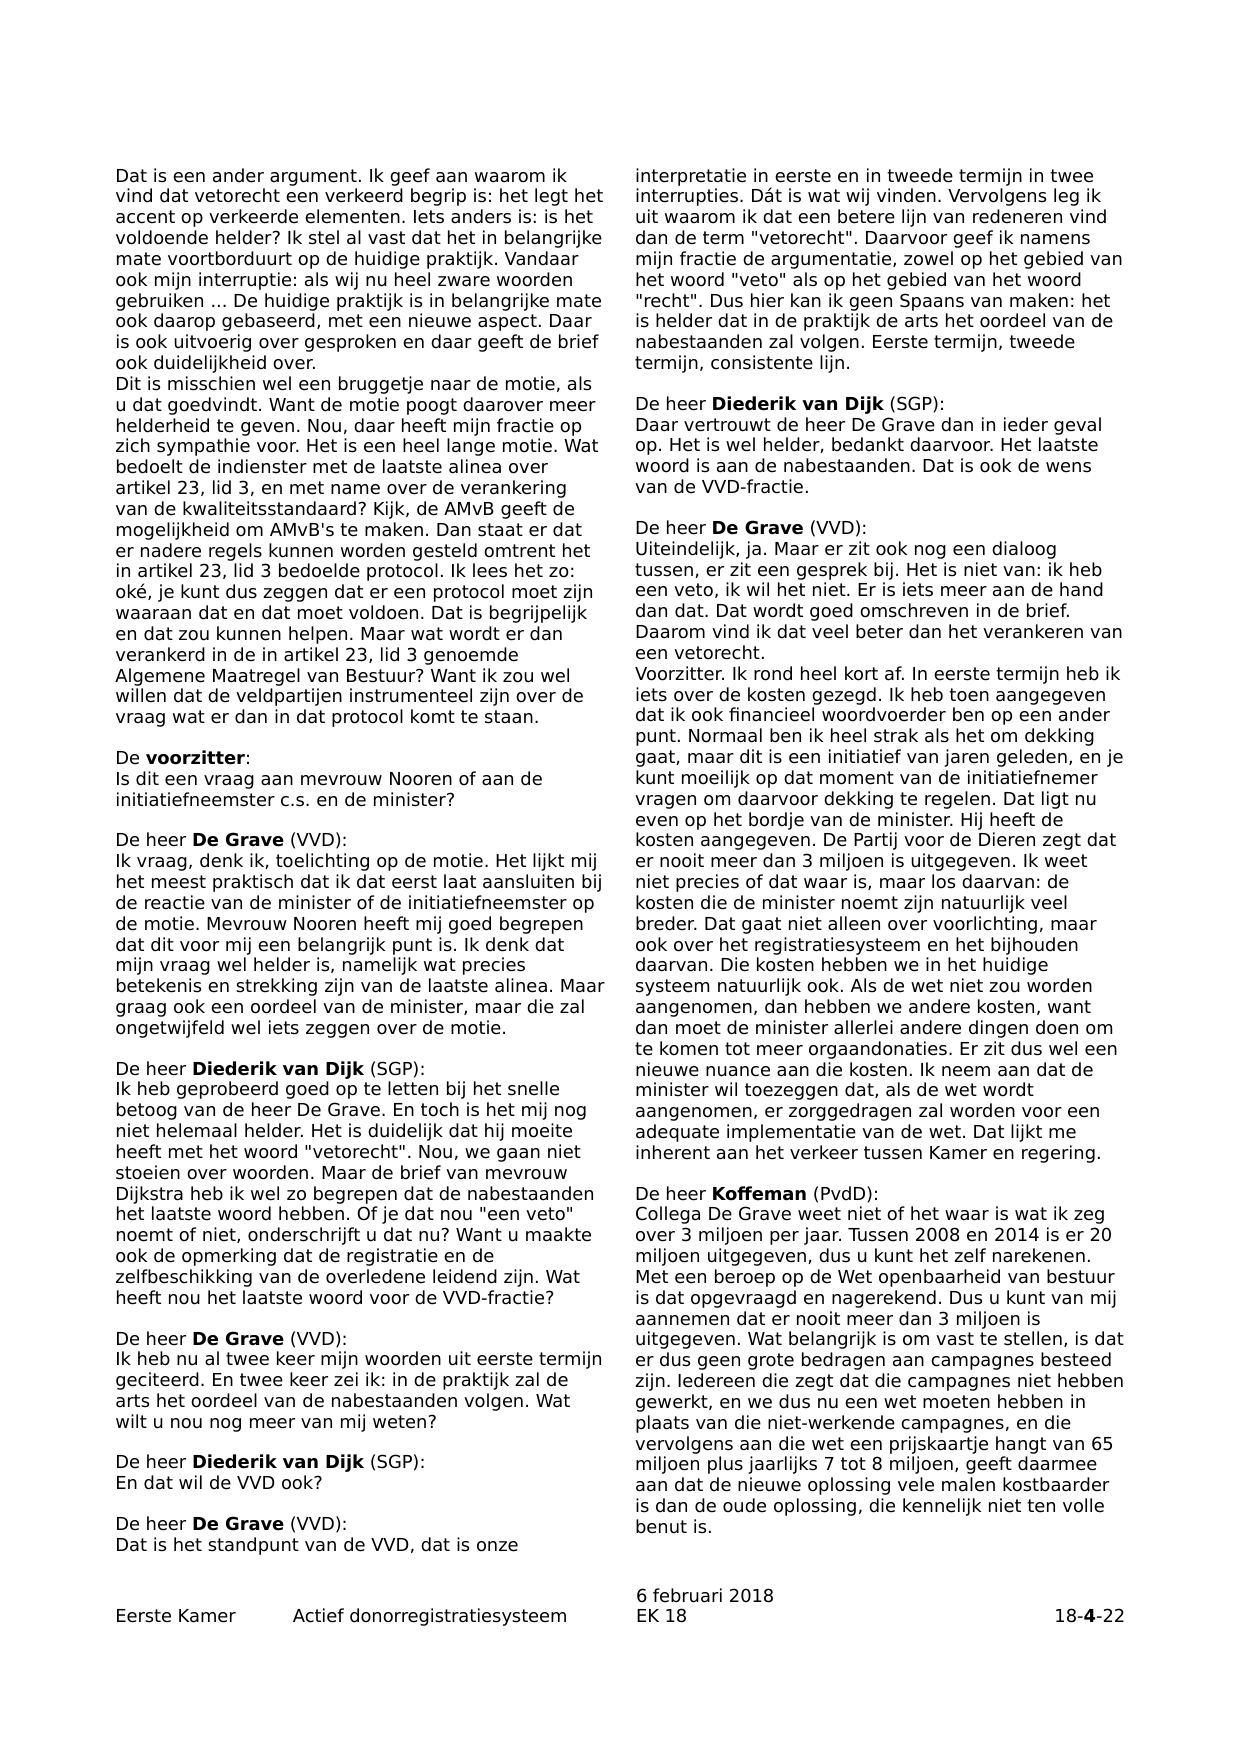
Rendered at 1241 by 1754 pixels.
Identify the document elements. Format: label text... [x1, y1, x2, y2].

text Ik vraag, denk ik, toelichting op de motie. Het lijkt mij het meest praktisch dat ik dat eerst laat aansluiten bij de reactie van de minister of de initiatiefneemster op de motie. Mevrouw Nooren heeft mij goed begrepen dat dit voor mij een belangrijk punt is. Ik denk dat mijn vraag wel helder is, namelijk wat precies betekenis en strekking zijn van de laatste alinea. Maar graag ook een oordeel van de minister, maar die zal ongetwijfeld wel iets zeggen over de motie. [115, 851, 605, 1038]
text Dat is het standpunt van de VVD, dat is onze [115, 1535, 605, 1556]
text De heer De Grave (VVD): [635, 518, 1125, 538]
text De heer Diederik van Dijk (SGP): [115, 1452, 605, 1473]
text interpretatie in eerste en in tweede termijn in twee interrupties. Dát is wat wij vinden. Vervolgens leg ik uit waarom ik dat een betere lijn van redeneren vind dan de term "vetorecht". Daarvoor geef ik namens mijn fractie de argumentatie, zowel op het gebied van het woord "veto" als op het gebied van het woord "recht". Dus hier kan ik geen Spaans van maken: het is helder dat in de praktijk de arts het oordeel van de nabestaanden zal volgen. Eerste termijn, tweede termijn, consistente lijn. [635, 165, 1125, 374]
text De heer De Grave (VVD): [115, 1514, 605, 1535]
text Collega De Grave weet niet of het waar is wat ik zeg over 3 miljoen per jaar. Tussen 2008 en 2014 is er 20 miljoen uitgegeven, dus u kunt het zelf narekenen. Met een beroep op de Wet openbaarheid van bestuur is dat opgevraagd en nagerekend. Dus u kunt van mij aannemen dat er nooit meer dan 3 miljoen is uitgegeven. Wat belangrijk is om vast te stellen, is dat er dus geen grote bedragen aan campagnes besteed zijn. Iedereen die zegt dat die campagnes niet hebben gewerkt, en we dus nu een wet moeten hebben in plaats van die niet-werkende campagnes, en die vervolgens aan die wet een prijskaartje hangt van 65 miljoen plus jaarlijks 7 tot 8 miljoen, geeft daarmee aan dat de nieuwe oplossing vele malen kostbaarder is dan de oude oplossing, die kennelijk niet ten volle benut is. [635, 1204, 1125, 1537]
text De heer De Grave (VVD): [115, 1328, 605, 1349]
text Is dit een vraag aan mevrouw Nooren of aan de initiatiefneemster c.s. en de minister? [115, 768, 605, 810]
text Uiteindelijk, ja. Maar er zit ook nog een dialoog tussen, er zit een gesprek bij. Het is niet van: ik heb een veto, ik wil het niet. Er is iets meer aan de hand dan dat. Dat wordt goed omschreven in de brief. Daarom vind ik dat veel beter dan het verankeren van een vetorecht. [635, 538, 1125, 663]
text De heer Koffeman (PvdD): [635, 1183, 1125, 1204]
text De heer De Grave (VVD): [115, 830, 605, 851]
text De heer Diederik van Dijk (SGP): [115, 1058, 605, 1079]
text Daar vertrouwt de heer De Grave dan in ieder geval op. Het is wel helder, bedankt daarvoor. Het laatste woord is aan de nabestaanden. Dat is ook de wens van de VVD-fractie. [635, 414, 1125, 498]
text De heer Diederik van Dijk (SGP): [635, 394, 1125, 414]
text Ik heb nu al twee keer mijn woorden uit eerste termijn geciteerd. En twee keer zei ik: in de praktijk zal de arts het oordeel van de nabestaanden volgen. Wat wilt u nou nog meer van mij weten? [115, 1349, 605, 1432]
text Ik heb geprobeerd goed op te letten bij het snelle betoog van de heer De Grave. En toch is het mij nog niet helemaal helder. Het is duidelijk dat hij moeite heeft met het woord "vetorecht". Nou, we gaan niet stoeien over woorden. Maar de brief van mevrouw Dijkstra heb ik wel zo begrepen dat de nabestaanden het laatste woord hebben. Of je dat nou "een veto" noemt of niet, onderschrijft u dat nu? Want u maakte ook de opmerking dat de registratie en de zelfbeschikking van de overledene leidend zijn. Wat heeft nou het laatste woord voor de VVD-fractie? [115, 1079, 605, 1308]
text Voorzitter. Ik rond heel kort af. In eerste termijn heb ik iets over de kosten gezegd. Ik heb toen aangegeven dat ik ook financieel woordvoerder ben op een ander punt. Normaal ben ik heel strak als het om dekking gaat, maar dit is een initiatief van jaren geleden, en je kunt moeilijk op dat moment van de initiatiefnemer vragen om daarvoor dekking te regelen. Dat ligt nu even op het bordje van de minister. Hij heeft de kosten aangegeven. De Partij voor de Dieren zegt dat er nooit meer dan 3 miljoen is uitgegeven. Ik weet niet precies of dat waar is, maar los daarvan: de kosten die de minister noemt zijn natuurlijk veel breder. Dat gaat niet alleen over voorlichting, maar ook over het registratiesysteem en het bijhouden daarvan. Die kosten hebben we in het huidige systeem natuurlijk ook. Als de wet niet zou worden aangenomen, dan hebben we andere kosten, want dan moet de minister allerlei andere dingen doen om te komen tot meer orgaandonaties. Er zit dus wel een nieuwe nuance aan die kosten. Ik neem aan dat de minister wil toezeggen dat, als de wet wordt aangenomen, er zorggedragen zal worden voor een adequate implementatie van de wet. Dat lijkt me inherent aan het verkeer tussen Kamer en regering. [635, 663, 1125, 1163]
text En dat wil de VVD ook? [115, 1473, 605, 1494]
text Dat is een ander argument. Ik geef aan waarom ik vind dat vetorecht een verkeerd begrip is: het legt het accent op verkeerde elementen. Iets anders is: is het voldoende helder? Ik stel al vast dat het in belangrijke mate voortborduurt op de huidige praktijk. Vandaar ook mijn interruptie: als wij nu heel zware woorden gebruiken ... De huidige praktijk is in belangrijke mate ook daarop gebaseerd, met een nieuwe aspect. Daar is ook uitvoerig over gesproken en daar geeft de brief ook duidelijkheid over. [115, 165, 605, 374]
text Dit is misschien wel een bruggetje naar de motie, als u dat goedvindt. Want de motie poogt daarover meer helderheid te geven. Nou, daar heeft mijn fractie op zich sympathie voor. Het is een heel lange motie. Wat bedoelt de indienster met de laatste alinea over artikel 23, lid 3, en met name over de verankering van de kwaliteitsstandaard? Kijk, de AMvB geeft de mogelijkheid om AMvB's te maken. Dan staat er dat er nadere regels kunnen worden gesteld omtrent het in artikel 23, lid 3 bedoelde protocol. Ik lees het zo: oké, je kunt dus zeggen dat er een protocol moet zijn waaraan dat en dat moet voldoen. Dat is begrijpelijk en dat zou kunnen helpen. Maar wat wordt er dan verankerd in de in artikel 23, lid 3 genoemde Algemene Maatregel van Bestuur? Want ik zou wel willen dat de veldpartijen instrumenteel zijn over de vraag wat er dan in dat protocol komt te staan. [115, 374, 605, 728]
text De voorzitter: [115, 748, 605, 768]
